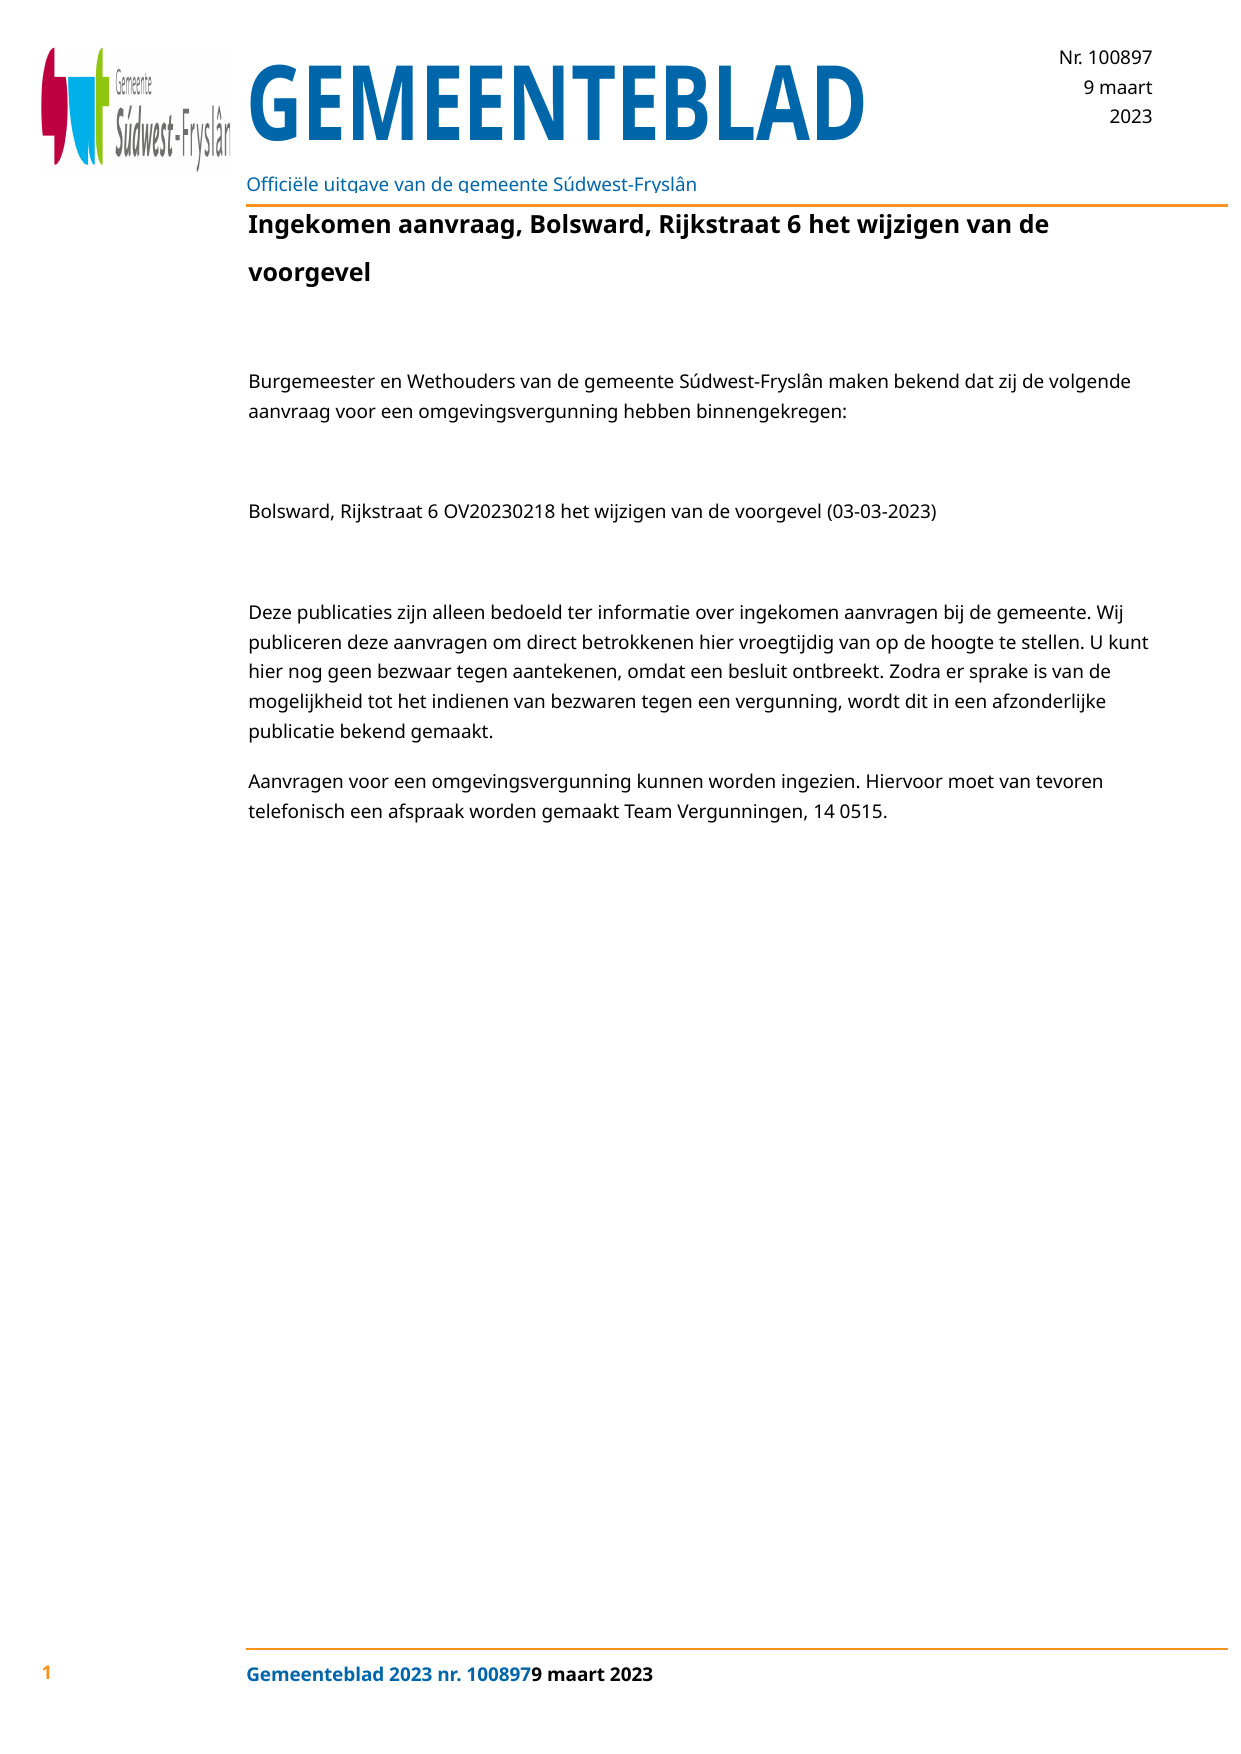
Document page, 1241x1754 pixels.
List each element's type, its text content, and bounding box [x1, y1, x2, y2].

text Deze publicaties zijn alleen bedoeld ter informatie over ingekomen aanvragen bij de gemeente. Wij publiceren deze aanvragen om direct betrokkenen hier vroegtijdig van op de hoogte te stellen. U kunt hier nog geen bezwaar tegen aantekenen, omdat een besluit ontbreekt. Zodra er sprake is van de mogelijkheid tot het indienen van bezwaren tegen een vergunning, wordt dit in een afzonderlijke publicatie bekend gemaakt. [248, 599, 1152, 744]
text Bolsward, Rijkstraat 6 OV20230218 het wijzigen van de voorgevel (03-03-2023) [248, 499, 1152, 524]
text Aanvragen voor een omgevingsvergunning kunnen worden ingezien. Hiervoor moet van tevoren telefonisch een afspraak worden gemaakt Team Vergunningen, 14 0515. [248, 768, 1152, 824]
text Burgemeester en Wethouders van de gemeente Súdwest-Fryslân maken bekend dat zij de volgende aanvraag voor een omgevingsvergunning hebben binnengekregen: [248, 368, 1152, 424]
text Ingekomen aanvraag, Bolsward, Rijkstraat 6 het wijzigen van de voorgevel [248, 207, 1152, 288]
picture [41, 47, 231, 172]
